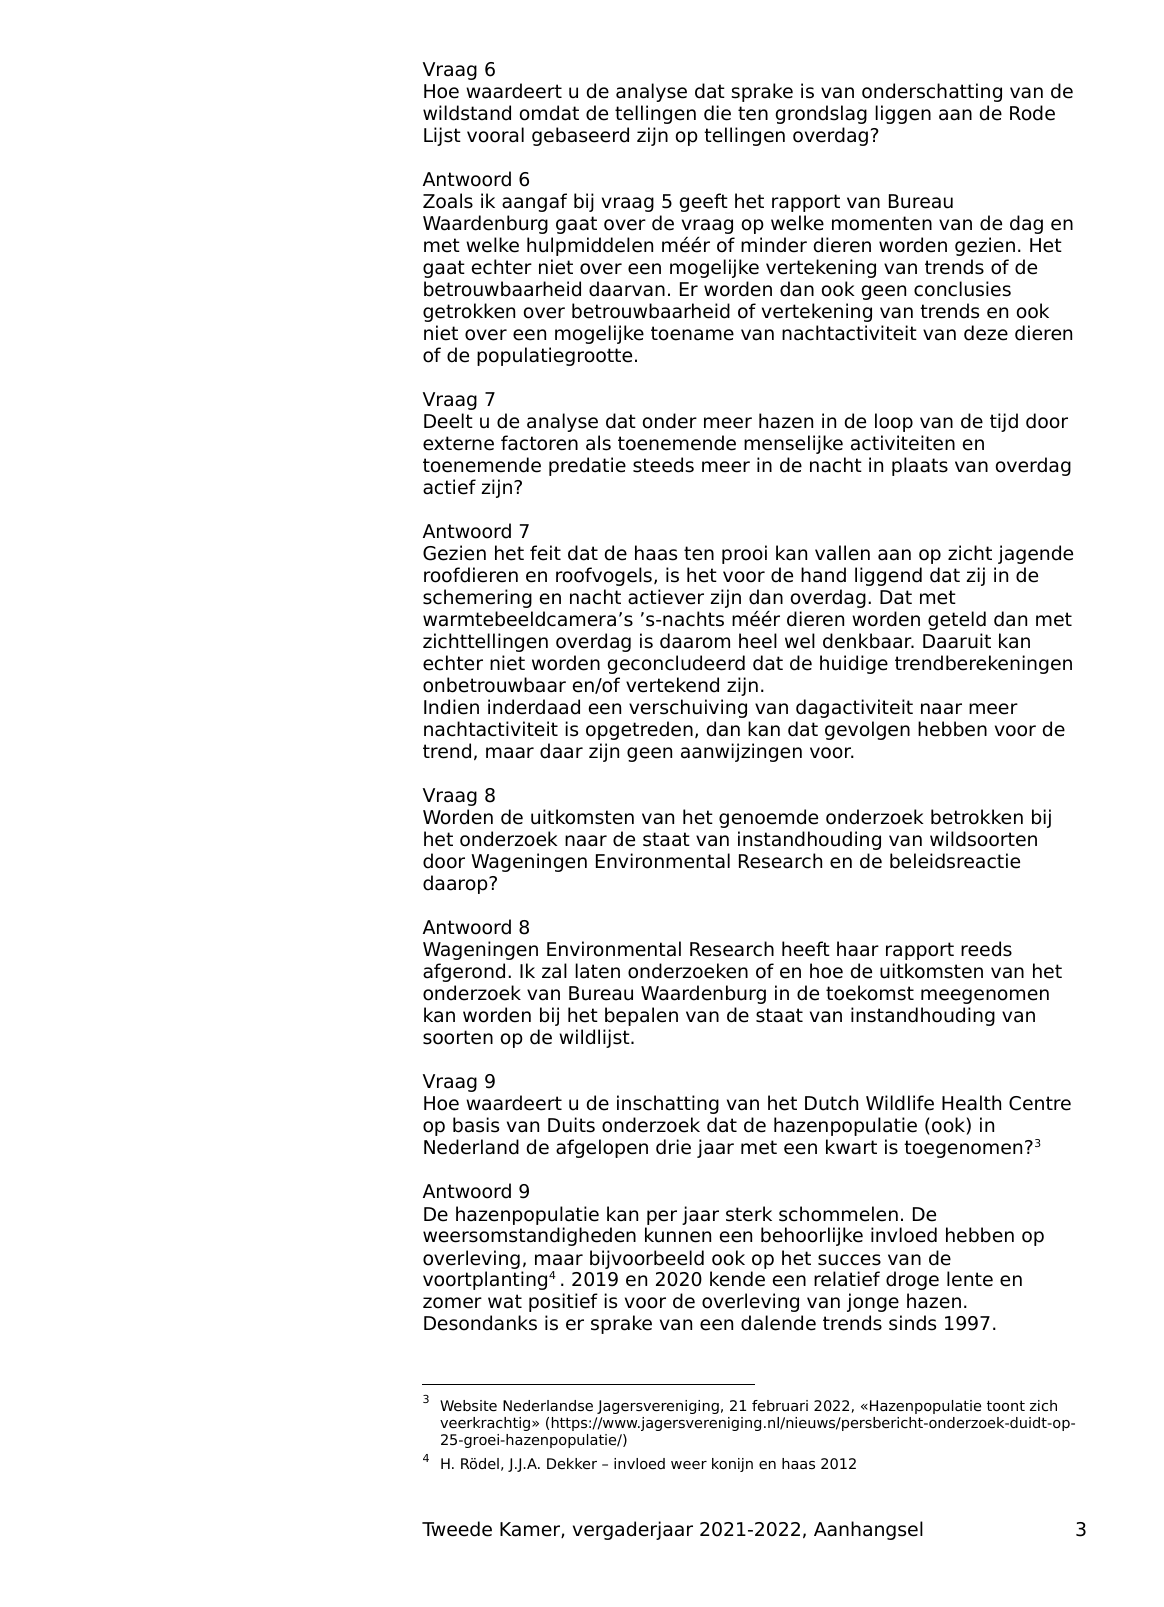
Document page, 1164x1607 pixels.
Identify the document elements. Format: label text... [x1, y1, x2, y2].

text H. Rödel, J.J.A. Dekker – invloed weer konijn en haas 2012 [422, 1452, 1087, 1474]
text Vraag 7 [422, 389, 1087, 411]
text Hoe waardeert u de analyse dat sprake is van onderschatting van de wildstand omdat de tellingen die ten grondslag liggen aan de Rode Lijst vooral gebaseerd zijn op tellingen overdag? [422, 81, 1087, 147]
text Vraag 6 [422, 59, 1087, 81]
text Vraag 9 [422, 1071, 1087, 1093]
text Antwoord 9 [422, 1181, 1087, 1203]
text Gezien het feit dat de haas ten prooi kan vallen aan op zicht jagende roofdieren en roofvogels, is het voor de hand liggend dat zij in de schemering en nacht actiever zijn dan overdag. Dat met warmtebeeldcamera’s ’s-nachts méér dieren worden geteld dan met zichttellingen overdag is daarom heel wel denkbaar. Daaruit kan echter niet worden geconcludeerd dat de huidige trendberekeningen onbetrouwbaar en/of vertekend zijn. [422, 543, 1087, 697]
text Wageningen Environmental Research heeft haar rapport reeds afgerond. Ik zal laten onderzoeken of en hoe de uitkomsten van het onderzoek van Bureau Waardenburg in de toekomst meegenomen kan worden bij het bepalen van de staat van instandhouding van soorten op de wildlijst. [422, 939, 1087, 1049]
text Website Nederlandse Jagersvereniging, 21 februari 2022, «Hazenpopulatie toont zich veerkrachtig» (https://www.jagersvereniging.nl/nieuws/persbericht-onderzoek-duidt-op-25-groei-hazenpopulatie/) [422, 1393, 1087, 1449]
text Deelt u de analyse dat onder meer hazen in de loop van de tijd door externe factoren als toenemende menselijke activiteiten en toenemende predatie steeds meer in de nacht in plaats van overdag actief zijn? [422, 411, 1087, 499]
text Antwoord 8 [422, 917, 1087, 939]
text Hoe waardeert u de inschatting van het Dutch Wildlife Health Centre op basis van Duits onderzoek dat de hazenpopulatie (ook) in Nederland de afgelopen drie jaar met een kwart is toegenomen? [422, 1093, 1087, 1159]
text Antwoord 7 [422, 521, 1087, 543]
text Worden de uitkomsten van het genoemde onderzoek betrokken bij het onderzoek naar de staat van instandhouding van wildsoorten door Wageningen Environmental Research en de beleidsreactie daarop? [422, 807, 1087, 895]
text Vraag 8 [422, 785, 1087, 807]
text De hazenpopulatie kan per jaar sterk schommelen. De weersomstandigheden kunnen een behoorlijke invloed hebben op overleving, maar bijvoorbeeld ook op het succes van de voortplanting. 2019 en 2020 kende een relatief droge lente en zomer wat positief is voor de overleving van jonge hazen. Desondanks is er sprake van een dalende trends sinds 1997. [422, 1203, 1087, 1335]
text Antwoord 6 [422, 169, 1087, 191]
text Indien inderdaad een verschuiving van dagactiviteit naar meer nachtactiviteit is opgetreden, dan kan dat gevolgen hebben voor de trend, maar daar zijn geen aanwijzingen voor. [422, 697, 1087, 763]
text Zoals ik aangaf bij vraag 5 geeft het rapport van Bureau Waardenburg gaat over de vraag op welke momenten van de dag en met welke hulpmiddelen méér of minder dieren worden gezien. Het gaat echter niet over een mogelijke vertekening van trends of de betrouwbaarheid daarvan. Er worden dan ook geen conclusies getrokken over betrouwbaarheid of vertekening van trends en ook niet over een mogelijke toename van nachtactiviteit van deze dieren of de populatiegrootte. [422, 191, 1087, 367]
